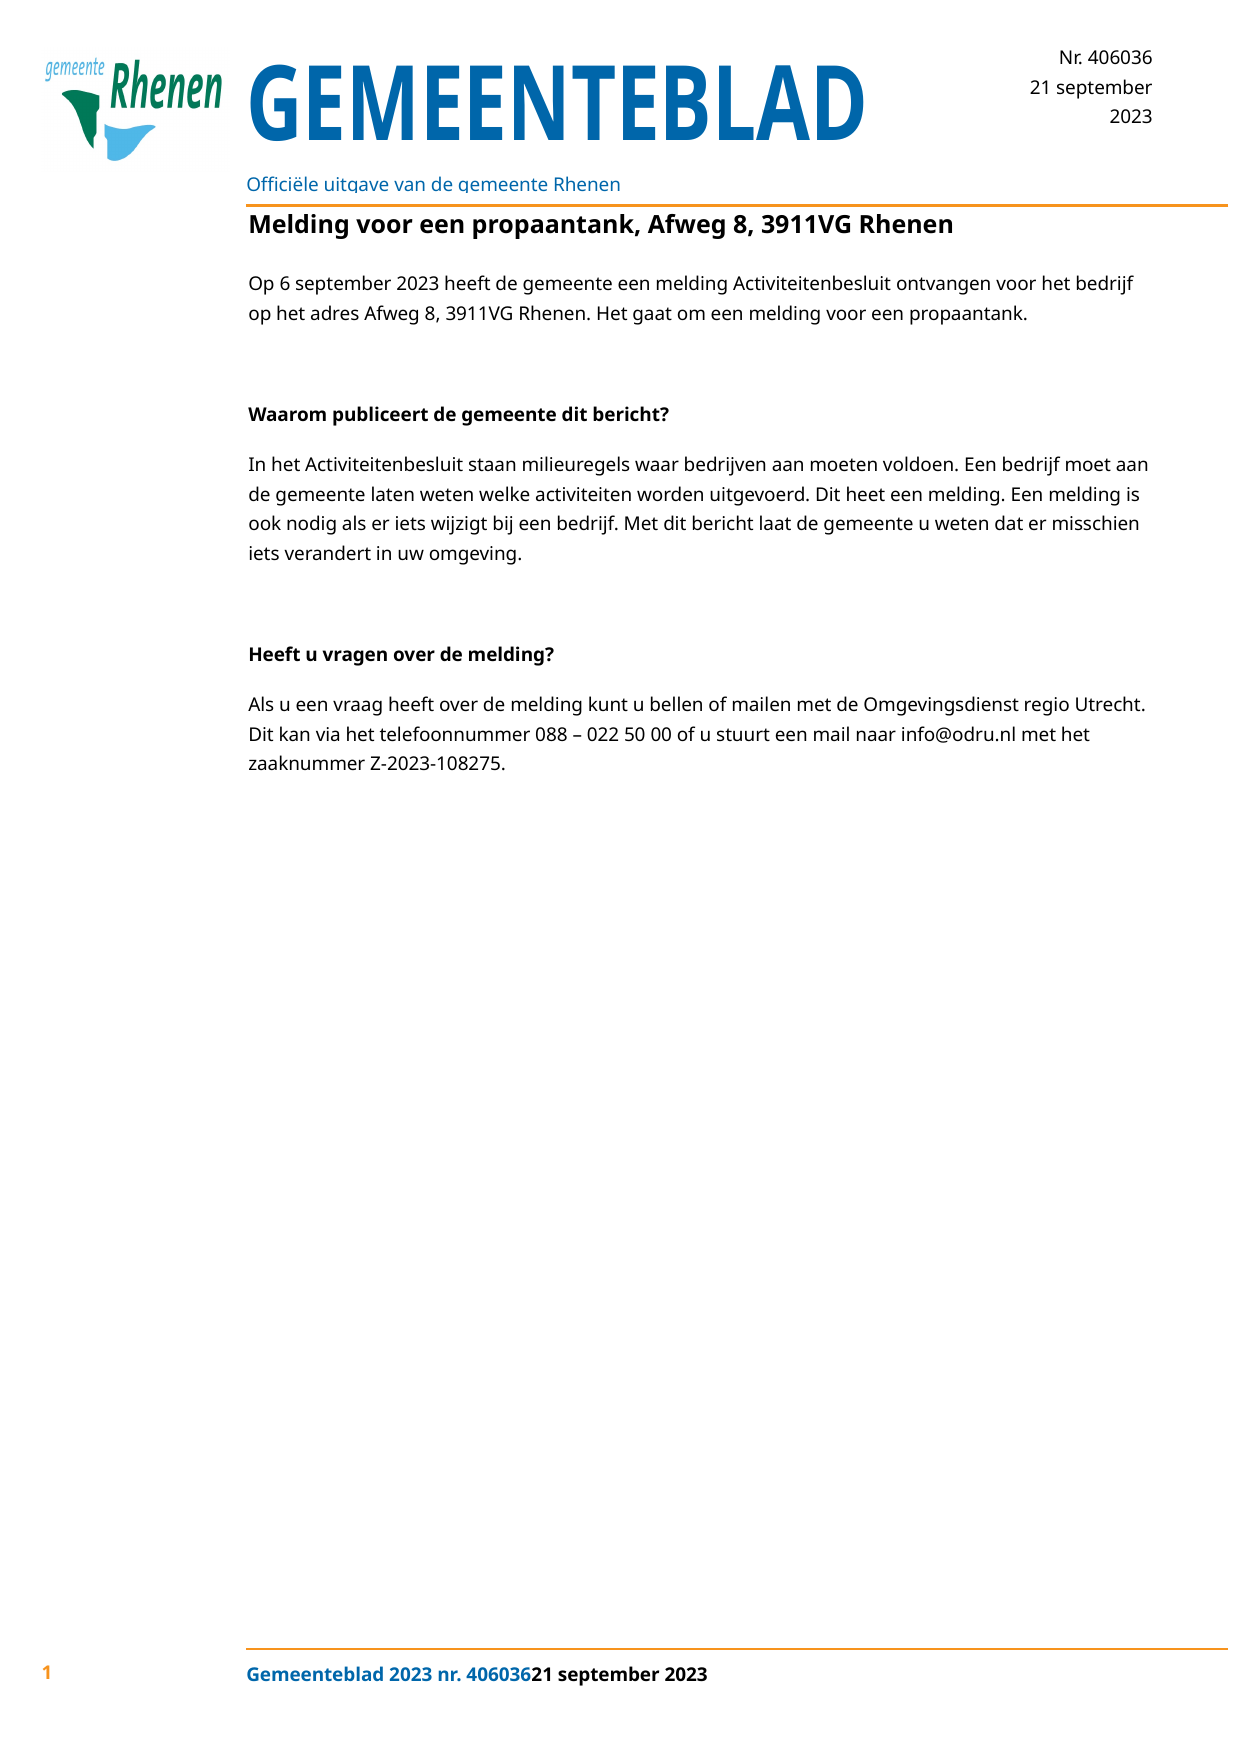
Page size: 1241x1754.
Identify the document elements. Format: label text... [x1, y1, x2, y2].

text Op 6 september 2023 heeft de gemeente een melding Activiteitenbesluit ontvangen voor het bedrijf op het adres Afweg 8, 3911VG Rhenen. Het gaat om een melding voor een propaantank. [248, 270, 1152, 326]
text Heeft u vragen over de melding? [248, 641, 1152, 666]
text Als u een vraag heeft over de melding kunt u bellen of mailen met de Omgevingsdienst regio Utrecht. Dit kan via het telefoonnummer 088 – 022 50 00 of u stuurt een mail naar info@odru.nl met het zaaknummer Z-2023-108275. [248, 691, 1152, 776]
picture [41, 47, 231, 172]
text In het Activiteitenbesluit staan milieuregels waar bedrijven aan moeten voldoen. Een bedrijf moet aan de gemeente laten weten welke activiteiten worden uitgevoerd. Dit heet een melding. Een melding is ook nodig als er iets wijzigt bij een bedrijf. Met dit bericht laat de gemeente u weten dat er misschien iets verandert in uw omgeving. [248, 451, 1152, 566]
text Melding voor een propaantank, Afweg 8, 3911VG Rhenen [248, 207, 1152, 241]
text Waarom publiceert de gemeente dit bericht? [248, 401, 1152, 426]
